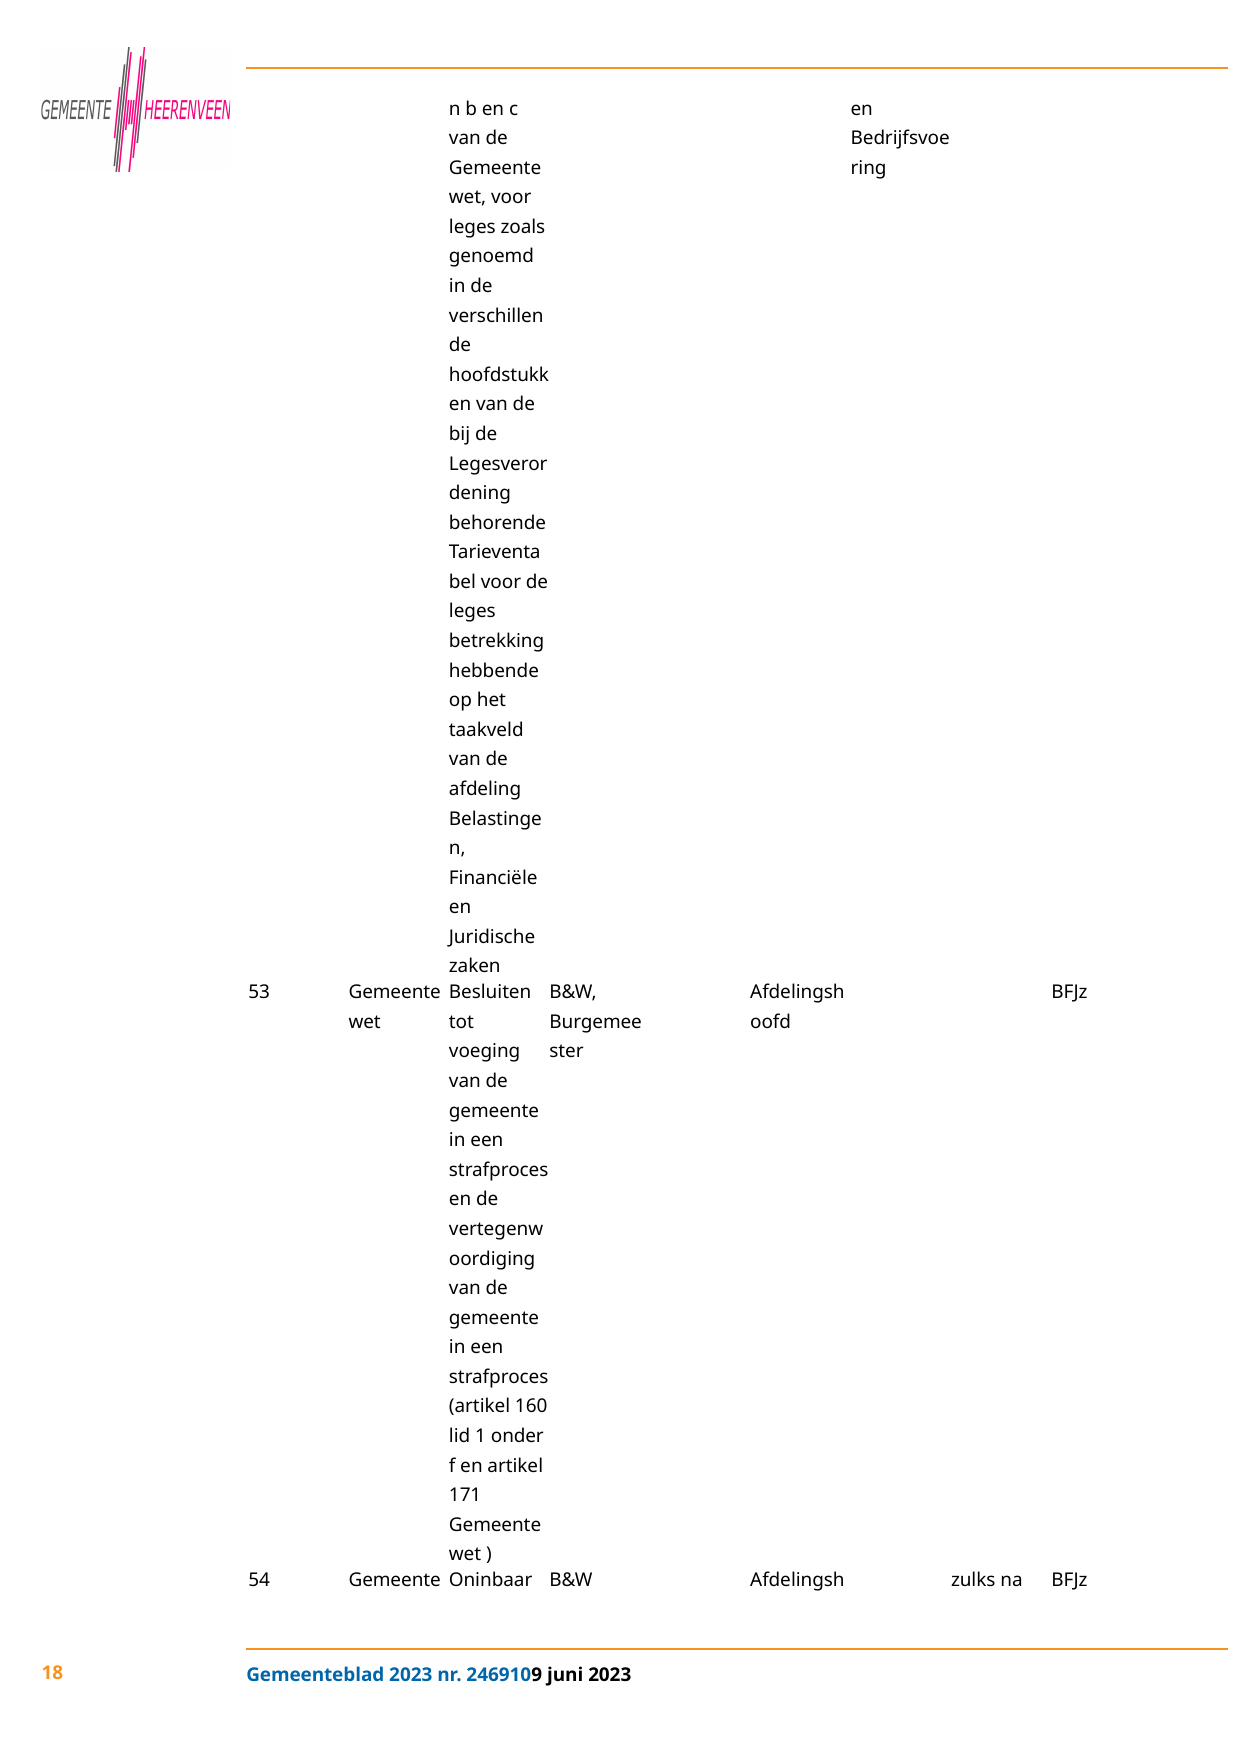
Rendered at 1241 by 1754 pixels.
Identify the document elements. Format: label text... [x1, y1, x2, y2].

table_cell Afdelingsh [750, 1566, 850, 1592]
table_cell [650, 95, 750, 978]
table_cell zulks na [951, 1566, 1051, 1592]
table_cell 53 [248, 979, 348, 1566]
table_cell BFJz [1051, 979, 1152, 1566]
table_cell 54 [248, 1566, 348, 1592]
table_cell [951, 979, 1051, 1566]
table_cell en Bedrijfsvoering [850, 95, 951, 978]
table_cell n b en c van de Gemeentewet, voor leges zoals genoemd in de verschillende hoofdstukken van de bij de Legesverordening behorende Tarieventabel voor de leges betrekking hebbende op het taakveld van de afdeling Belastingen, Financiële en Juridische zaken [449, 95, 549, 978]
table_cell Gemeente [348, 1566, 449, 1592]
table_cell [1051, 95, 1152, 978]
picture [41, 47, 231, 172]
table_cell Oninbaar [449, 1566, 549, 1592]
table_cell Gemeentewet [348, 979, 449, 1566]
table_cell Besluiten tot voeging van de gemeente in een strafproces en de vertegenwoordiging van de gemeente in een strafproces (artikel 160 lid 1 onder f en artikel 171 Gemeentewet ) [449, 979, 549, 1566]
table_cell [850, 979, 951, 1566]
table_cell [750, 95, 850, 978]
table_cell Afdelingshoofd [750, 979, 850, 1566]
table_cell B&W [549, 1566, 649, 1592]
table_cell [951, 95, 1051, 978]
table_cell BFJz [1051, 1566, 1152, 1592]
table_cell [650, 979, 750, 1566]
table_cell [549, 95, 649, 978]
table_cell [650, 1566, 750, 1592]
table_cell [348, 95, 449, 978]
table_cell [248, 95, 348, 978]
table_cell B&W, Burgemeester [549, 979, 649, 1566]
table_cell [850, 1566, 951, 1592]
